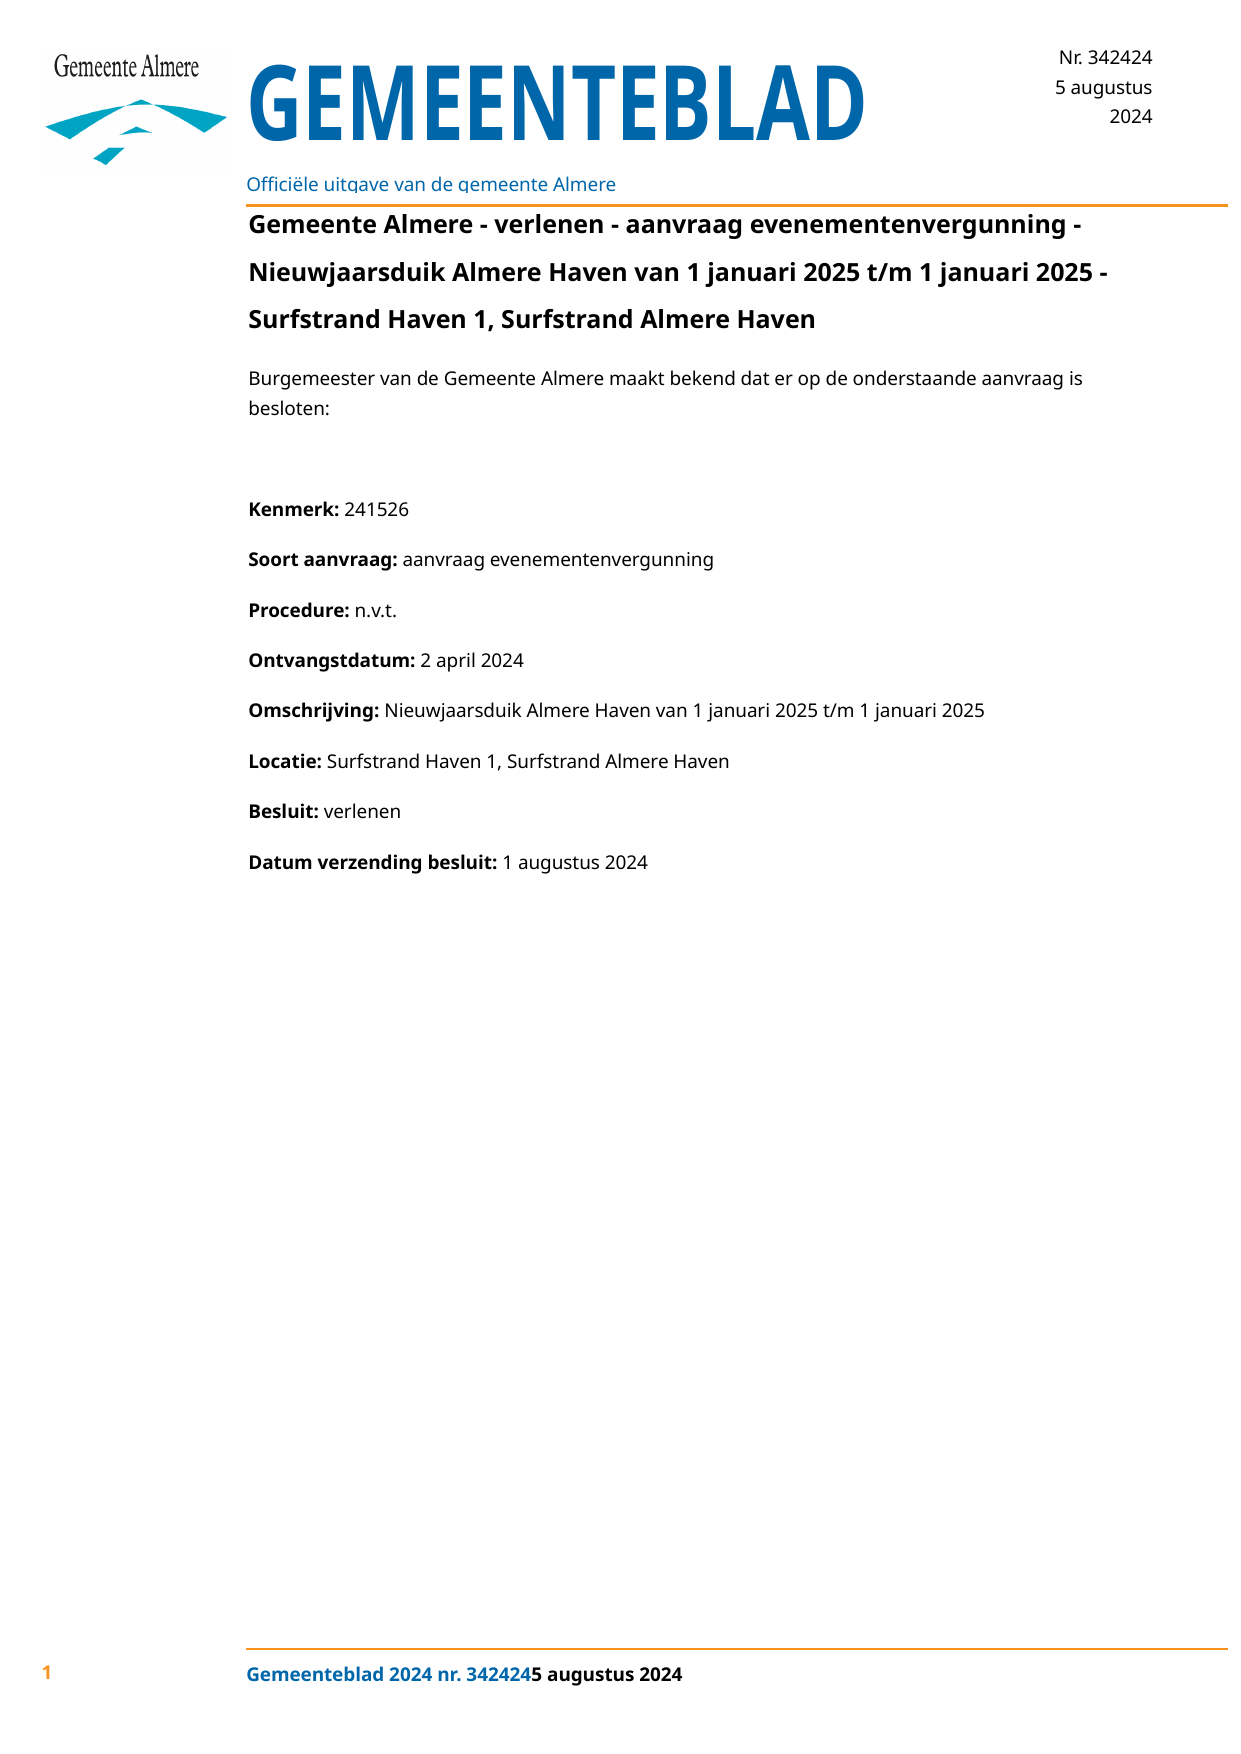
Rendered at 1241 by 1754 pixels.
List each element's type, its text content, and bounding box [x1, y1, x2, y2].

text Omschrijving: Nieuwjaarsduik Almere Haven van 1 januari 2025 t/m 1 januari 2025 [248, 698, 1152, 723]
text Kenmerk: 241526 [248, 496, 1152, 522]
text Procedure: n.v.t. [248, 597, 1152, 622]
text Gemeente Almere - verlenen - aanvraag evenementenvergunning - Nieuwjaarsduik Almere Haven van 1 januari 2025 t/m 1 januari 2025 - Surfstrand Haven 1, Surfstrand Almere Haven [248, 207, 1152, 336]
text Datum verzending besluit: 1 augustus 2024 [248, 849, 1152, 874]
text Besluit: verlenen [248, 798, 1152, 824]
text Ontvangstdatum: 2 april 2024 [248, 647, 1152, 673]
picture [41, 47, 231, 172]
text Soort aanvraag: aanvraag evenementenvergunning [248, 546, 1152, 572]
text Locatie: Surfstrand Haven 1, Surfstrand Almere Haven [248, 748, 1152, 774]
text Burgemeester van de Gemeente Almere maakt bekend dat er op de onderstaande aanvraag is besloten: [248, 366, 1152, 421]
